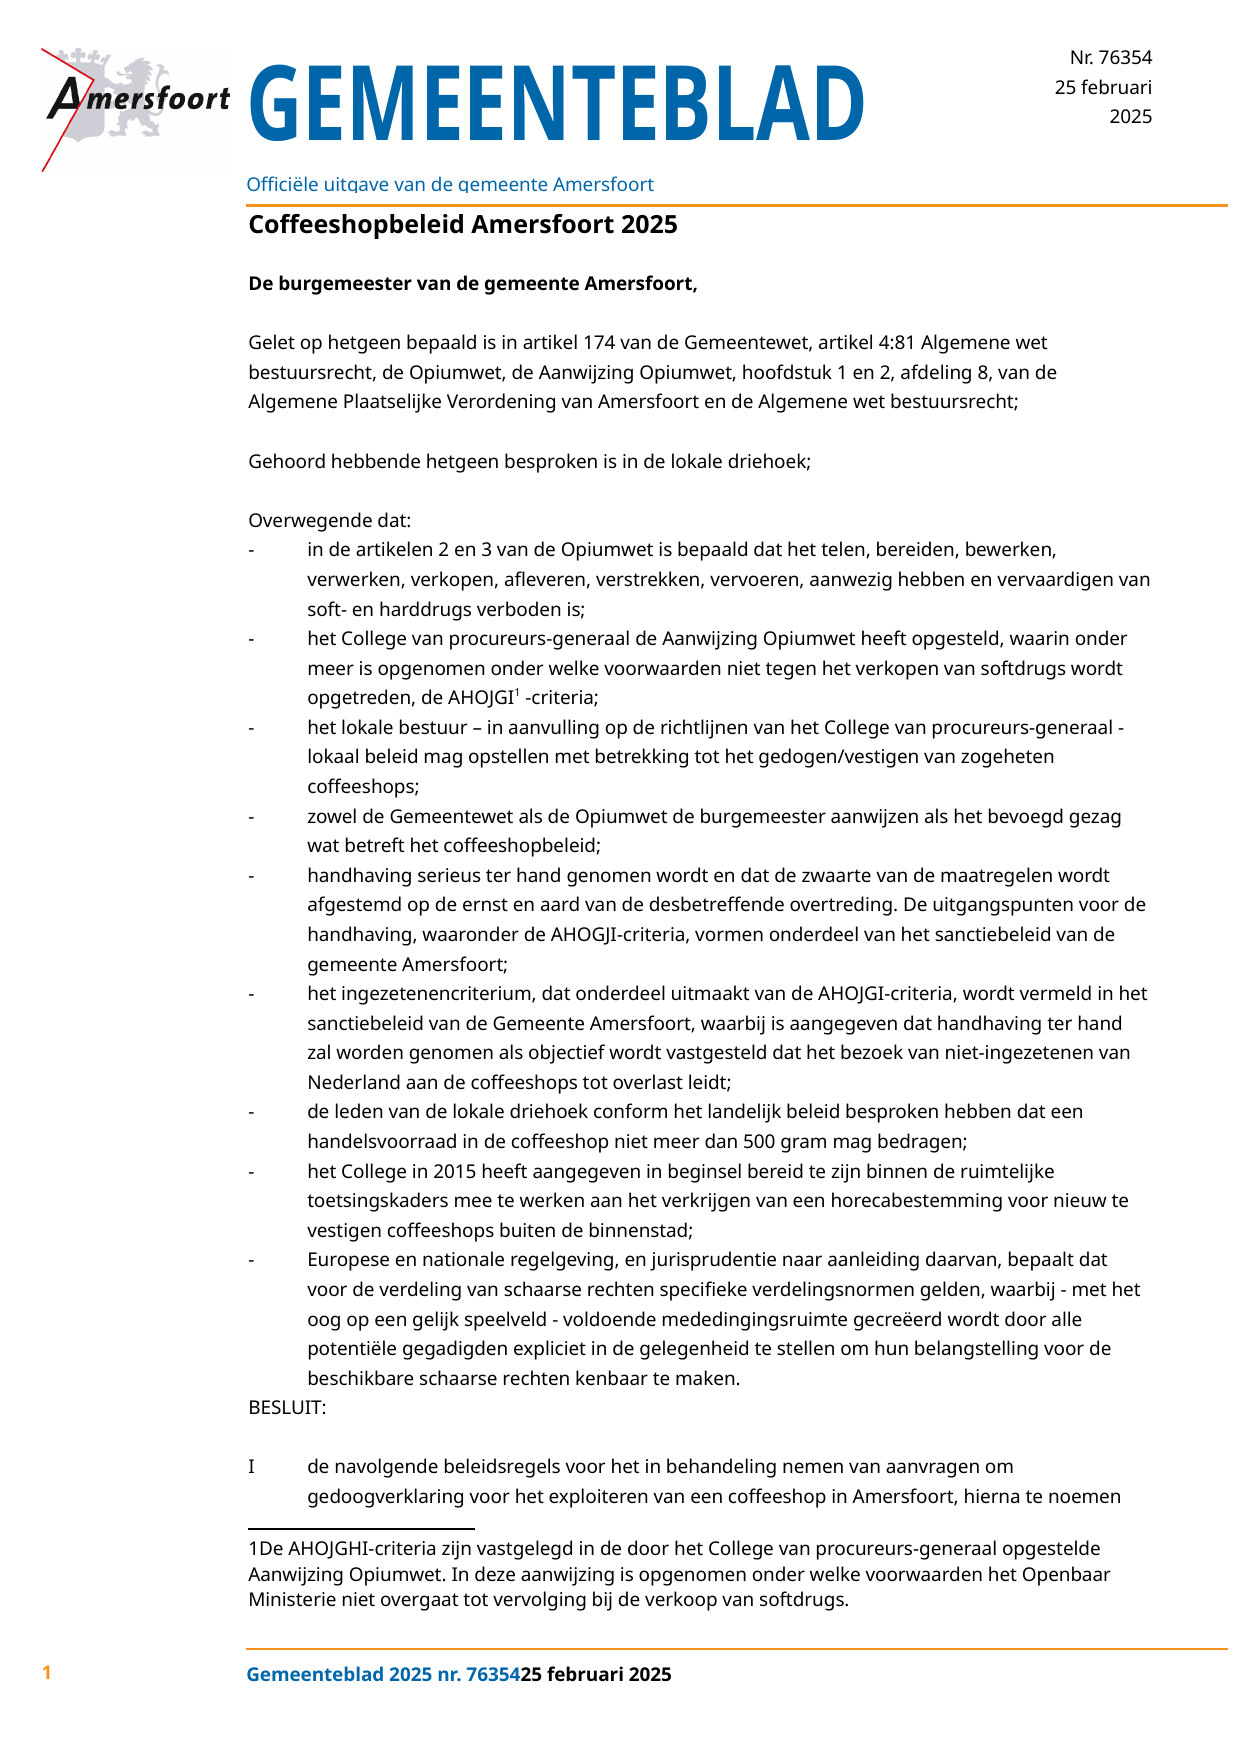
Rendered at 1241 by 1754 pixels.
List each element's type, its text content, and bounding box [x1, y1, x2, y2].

list De AHOJGHI-criteria zijn vastgelegd in de door het College van procureurs-generaal opgestelde Aanwijzing Opiumwet. In deze aanwijzing is opgenomen onder welke voorwaarden het Openbaar Ministerie niet overgaat tot vervolging bij de verkoop van softdrugs. [248, 1535, 1152, 1612]
picture [41, 47, 231, 172]
list Europese en nationale regelgeving, en jurisprudentie naar aanleiding daarvan, bepaalt dat voor de verdeling van schaarse rechten specifieke verdelingsnormen gelden, waarbij - met het oog op een gelijk speelveld - voldoende mededingingsruimte gecreëerd wordt door alle potentiële gegadigden expliciet in de gelegenheid te stellen om hun belangstelling voor de beschikbare schaarse rechten kenbaar te maken. [248, 1247, 1152, 1391]
list het lokale bestuur – in aanvulling op de richtlijnen van het College van procureurs-generaal - lokaal beleid mag opstellen met betrekking tot het gedogen/vestigen van zogeheten coffeeshops; [248, 714, 1152, 799]
text Gelet op hetgeen bepaald is in artikel 174 van de Gemeentewet, artikel 4:81 Algemene wet bestuursrecht, de Opiumwet, de Aanwijzing Opiumwet, hoofdstuk 1 en 2, afdeling 8, van de Algemene Plaatselijke Verordening van Amersfoort en de Algemene wet bestuursrecht; [248, 329, 1152, 414]
text Coffeeshopbeleid Amersfoort 2025 [248, 207, 1152, 241]
list de navolgende beleidsregels voor het in behandeling nemen van aanvragen om gedoogverklaring voor het exploiteren van een coffeeshop in Amersfoort, hierna te noemen [248, 1454, 1152, 1509]
list handhaving serieus ter hand genomen wordt en dat de zwaarte van de maatregelen wordt afgestemd op de ernst en aard van de desbetreffende overtreding. De uitgangspunten voor de handhaving, waaronder de AHOGJI-criteria, vormen onderdeel van het sanctiebeleid van de gemeente Amersfoort; [248, 862, 1152, 976]
list de leden van de lokale driehoek conform het landelijk beleid besproken hebben dat een handelsvoorraad in de coffeeshop niet meer dan 500 gram mag bedragen; [248, 1099, 1152, 1154]
list in de artikelen 2 en 3 van de Opiumwet is bepaald dat het telen, bereiden, bewerken, verwerken, verkopen, afleveren, verstrekken, vervoeren, aanwezig hebben en vervaardigen van soft- en harddrugs verboden is; [248, 537, 1152, 621]
text Gehoord hebbende hetgeen besproken is in de lokale driehoek; [248, 448, 1152, 473]
list het College van procureurs-generaal de Aanwijzing Opiumwet heeft opgesteld, waarin onder meer is opgenomen onder welke voorwaarden niet tegen het verkopen van softdrugs wordt opgetreden, de AHOJGI -criteria; [248, 625, 1152, 710]
text De burgemeester van de gemeente Amersfoort, [248, 270, 1152, 296]
text BESLUIT: [248, 1394, 1152, 1420]
list het College in 2015 heeft aangegeven in beginsel bereid te zijn binnen de ruimtelijke toetsingskaders mee te werken aan het verkrijgen van een horecabestemming voor nieuw te vestigen coffeeshops buiten de binnenstad; [248, 1158, 1152, 1243]
list het ingezetenencriterium, dat onderdeel uitmaakt van de AHOJGI-criteria, wordt vermeld in het sanctiebeleid van de Gemeente Amersfoort, waarbij is aangegeven dat handhaving ter hand zal worden genomen als objectief wordt vastgesteld dat het bezoek van niet-ingezetenen van Nederland aan de coffeeshops tot overlast leidt; [248, 980, 1152, 1095]
list zowel de Gemeentewet als de Opiumwet de burgemeester aanwijzen als het bevoegd gezag wat betreft het coffeeshopbeleid; [248, 803, 1152, 858]
text Overwegende dat: [248, 507, 1152, 533]
